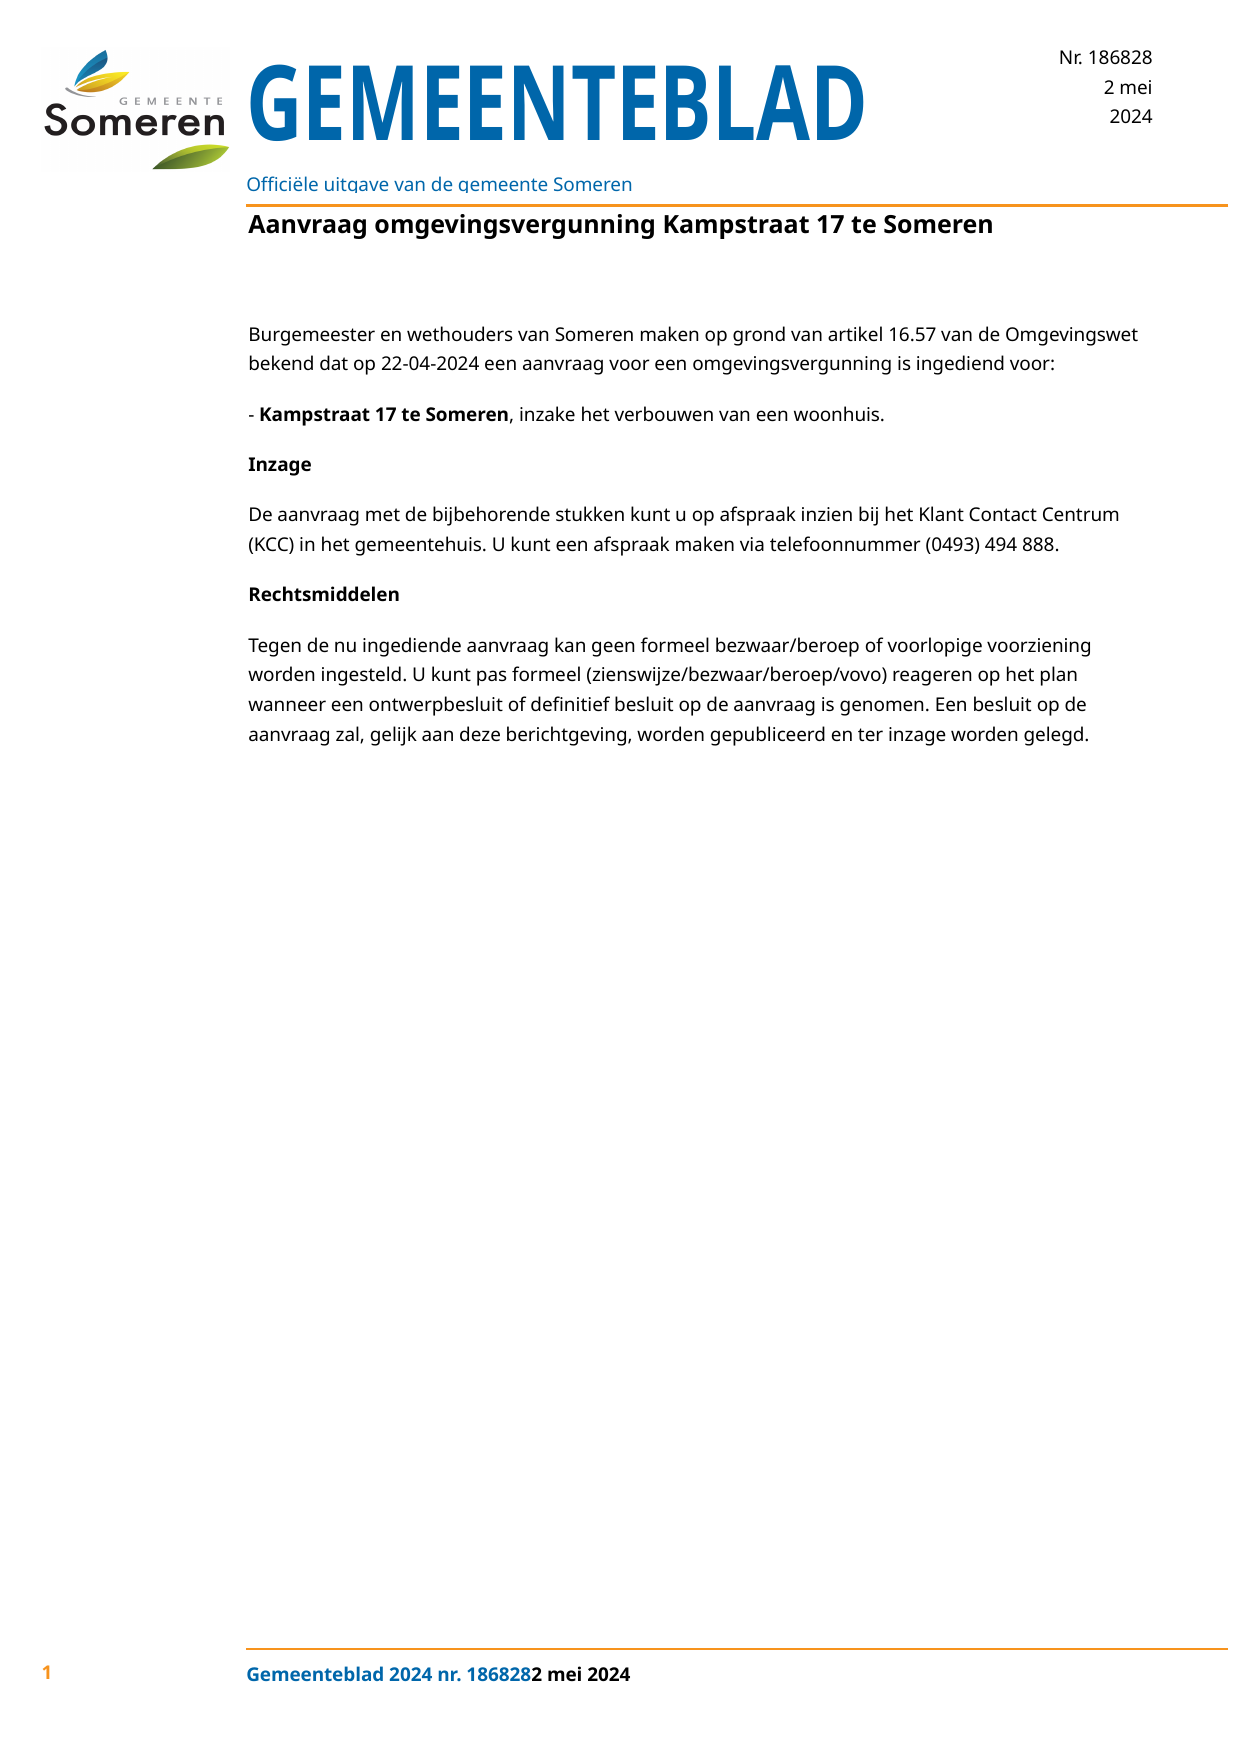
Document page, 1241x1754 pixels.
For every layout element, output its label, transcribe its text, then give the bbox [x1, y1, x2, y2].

text De aanvraag met de bijbehorende stukken kunt u op afspraak inzien bij het Klant Contact Centrum (KCC) in het gemeentehuis. U kunt een afspraak maken via telefoonnummer (0493) 494 888. [248, 502, 1152, 557]
text Rechtsmiddelen [248, 582, 1152, 607]
text Aanvraag omgevingsvergunning Kampstraat 17 te Someren [248, 207, 1152, 241]
text Tegen de nu ingediende aanvraag kan geen formeel bezwaar/beroep of voorlopige voorziening worden ingesteld. U kunt pas formeel (zienswijze/bezwaar/beroep/vovo) reageren op het plan wanneer een ontwerpbesluit of definitief besluit op de aanvraag is genomen. Een besluit op de aanvraag zal, gelijk aan deze berichtgeving, worden gepubliceerd en ter inzage worden gelegd. [248, 632, 1152, 746]
picture [41, 47, 231, 172]
text Burgemeester en wethouders van Someren maken op grond van artikel 16.57 van de Omgevingswet bekend dat op 22-04-2024 een aanvraag voor een omgevingsvergunning is ingediend voor: [248, 321, 1152, 376]
text Inzage [248, 451, 1152, 477]
text - Kampstraat 17 te Someren, inzake het verbouwen van een woonhuis. [248, 401, 1152, 426]
